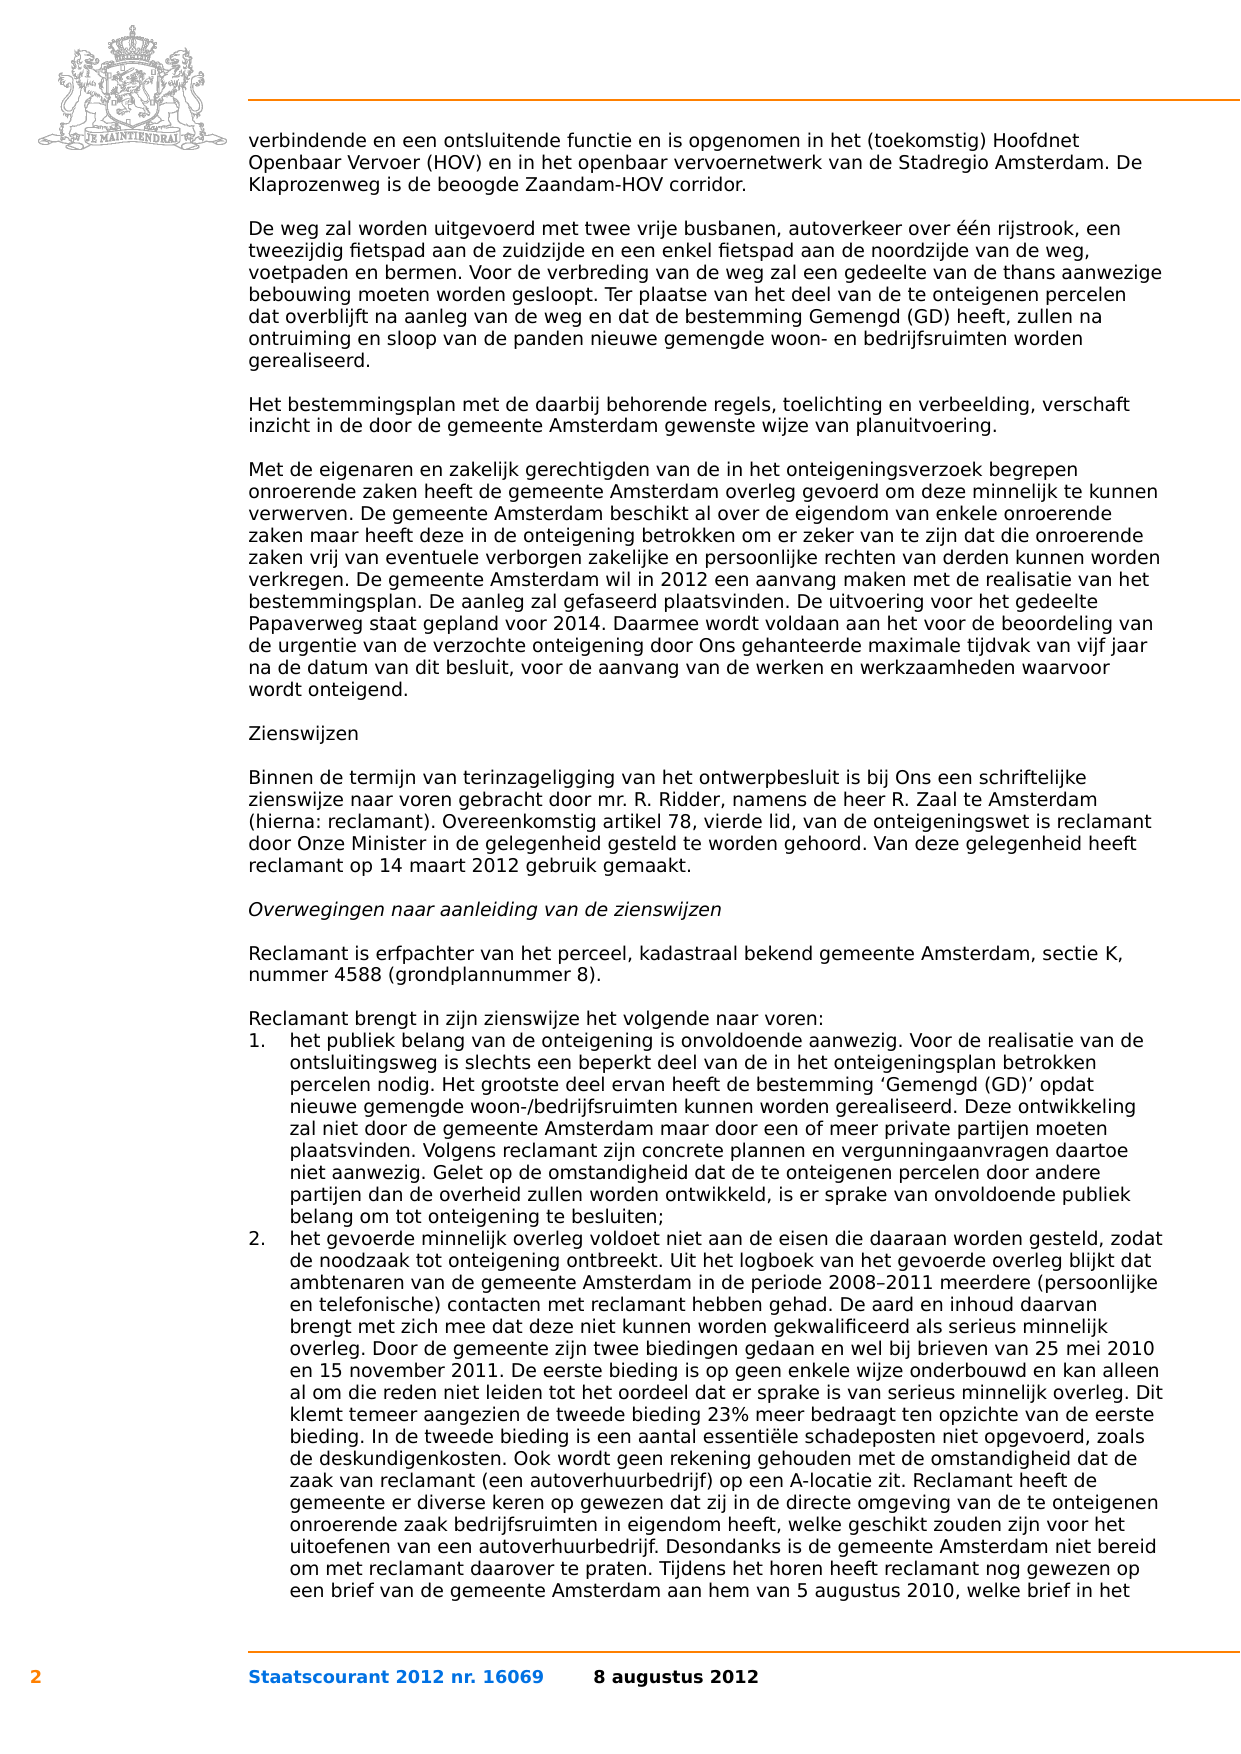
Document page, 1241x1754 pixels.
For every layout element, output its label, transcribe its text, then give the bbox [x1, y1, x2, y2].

text Reclamant brengt in zijn zienswijze het volgende naar voren: [248, 1008, 1163, 1030]
text Zienswijzen [248, 723, 1163, 745]
text Met de eigenaren en zakelijk gerechtigden van de in het onteigeningsverzoek begrepen onroerende zaken heeft de gemeente Amsterdam overleg gevoerd om deze minnelijk te kunnen verwerven. De gemeente Amsterdam beschikt al over de eigendom van enkele onroerende zaken maar heeft deze in de onteigening betrokken om er zeker van te zijn dat die onroerende zaken vrij van eventuele verborgen zakelijke en persoonlijke rechten van derden kunnen worden verkregen. De gemeente Amsterdam wil in 2012 een aanvang maken met de realisatie van het bestemmingsplan. De aanleg zal gefaseerd plaatsvinden. De uitvoering voor het gedeelte Papaverweg staat gepland voor 2014. Daarmee wordt voldaan aan het voor de beoordeling van de urgentie van de verzochte onteigening door Ons gehanteerde maximale tijdvak van vijf jaar na de datum van dit besluit, voor de aanvang van de werken en werkzaamheden waarvoor wordt onteigend. [248, 459, 1163, 701]
text 1. het publiek belang van de onteigening is onvoldoende aanwezig. Voor de realisatie van de ontsluitingsweg is slechts een beperkt deel van de in het onteigeningsplan betrokken percelen nodig. Het grootste deel ervan heeft de bestemming ‘Gemengd (GD)’ opdat nieuwe gemengde woon-/bedrijfsruimten kunnen worden gerealiseerd. Deze ontwikkeling zal niet door de gemeente Amsterdam maar door een of meer private partijen moeten plaatsvinden. Volgens reclamant zijn concrete plannen en vergunningaanvragen daartoe niet aanwezig. Gelet op de omstandigheid dat de te onteigenen percelen door andere partijen dan de overheid zullen worden ontwikkeld, is er sprake van onvoldoende publiek belang om tot onteigening te besluiten; [248, 1030, 1163, 1228]
picture [38, 25, 227, 150]
text De weg zal worden uitgevoerd met twee vrije busbanen, autoverkeer over één rijstrook, een tweezijdig fietspad aan de zuidzijde en een enkel fietspad aan de noordzijde van de weg, voetpaden en bermen. Voor de verbreding van de weg zal een gedeelte van de thans aanwezige bebouwing moeten worden gesloopt. Ter plaatse van het deel van de te onteigenen percelen dat overblijft na aanleg van de weg en dat de bestemming Gemengd (GD) heeft, zullen na ontruiming en sloop van de panden nieuwe gemengde woon- en bedrijfsruimten worden gerealiseerd. [248, 218, 1163, 372]
text 2. het gevoerde minnelijk overleg voldoet niet aan de eisen die daaraan worden gesteld, zodat de noodzaak tot onteigening ontbreekt. Uit het logboek van het gevoerde overleg blijkt dat ambtenaren van de gemeente Amsterdam in de periode 2008–2011 meerdere (persoonlijke en telefonische) contacten met reclamant hebben gehad. De aard en inhoud daarvan brengt met zich mee dat deze niet kunnen worden gekwalificeerd als serieus minnelijk overleg. Door de gemeente zijn twee biedingen gedaan en wel bij brieven van 25 mei 2010 en 15 november 2011. De eerste bieding is op geen enkele wijze onderbouwd en kan alleen al om die reden niet leiden tot het oordeel dat er sprake is van serieus minnelijk overleg. Dit klemt temeer aangezien de tweede bieding 23% meer bedraagt ten opzichte van de eerste bieding. In de tweede bieding is een aantal essentiële schadeposten niet opgevoerd, zoals de deskundigenkosten. Ook wordt geen rekening gehouden met de omstandigheid dat de zaak van reclamant (een autoverhuurbedrijf) op een A-locatie zit. Reclamant heeft de gemeente er diverse keren op gewezen dat zij in de directe omgeving van de te onteigenen onroerende zaak bedrijfsruimten in eigendom heeft, welke geschikt zouden zijn voor het uitoefenen van een autoverhuurbedrijf. Desondanks is de gemeente Amsterdam niet bereid om met reclamant daarover te praten. Tijdens het horen heeft reclamant nog gewezen op een brief van de gemeente Amsterdam aan hem van 5 augustus 2010, welke brief in het [248, 1228, 1163, 1602]
text Binnen de termijn van terinzageligging van het ontwerpbesluit is bij Ons een schriftelijke zienswijze naar voren gebracht door mr. R. Ridder, namens de heer R. Zaal te Amsterdam (hierna: reclamant). Overeenkomstig artikel 78, vierde lid, van de onteigeningswet is reclamant door Onze Minister in de gelegenheid gesteld te worden gehoord. Van deze gelegenheid heeft reclamant op 14 maart 2012 gebruik gemaakt. [248, 767, 1163, 877]
text Reclamant is erfpachter van het perceel, kadastraal bekend gemeente Amsterdam, sectie K, nummer 4588 (grondplannummer 8). [248, 942, 1163, 986]
subtitle Overwegingen naar aanleiding van de zienswijzen [248, 898, 1163, 921]
text Het bestemmingsplan met de daarbij behorende regels, toelichting en verbeelding, verschaft inzicht in de door de gemeente Amsterdam gewenste wijze van planuitvoering. [248, 393, 1163, 437]
text verbindende en een ontsluitende functie en is opgenomen in het (toekomstig) Hoofdnet Openbaar Vervoer (HOV) en in het openbaar vervoernetwerk van de Stadregio Amsterdam. De Klaprozenweg is de beoogde Zaandam-HOV corridor. [248, 130, 1163, 196]
